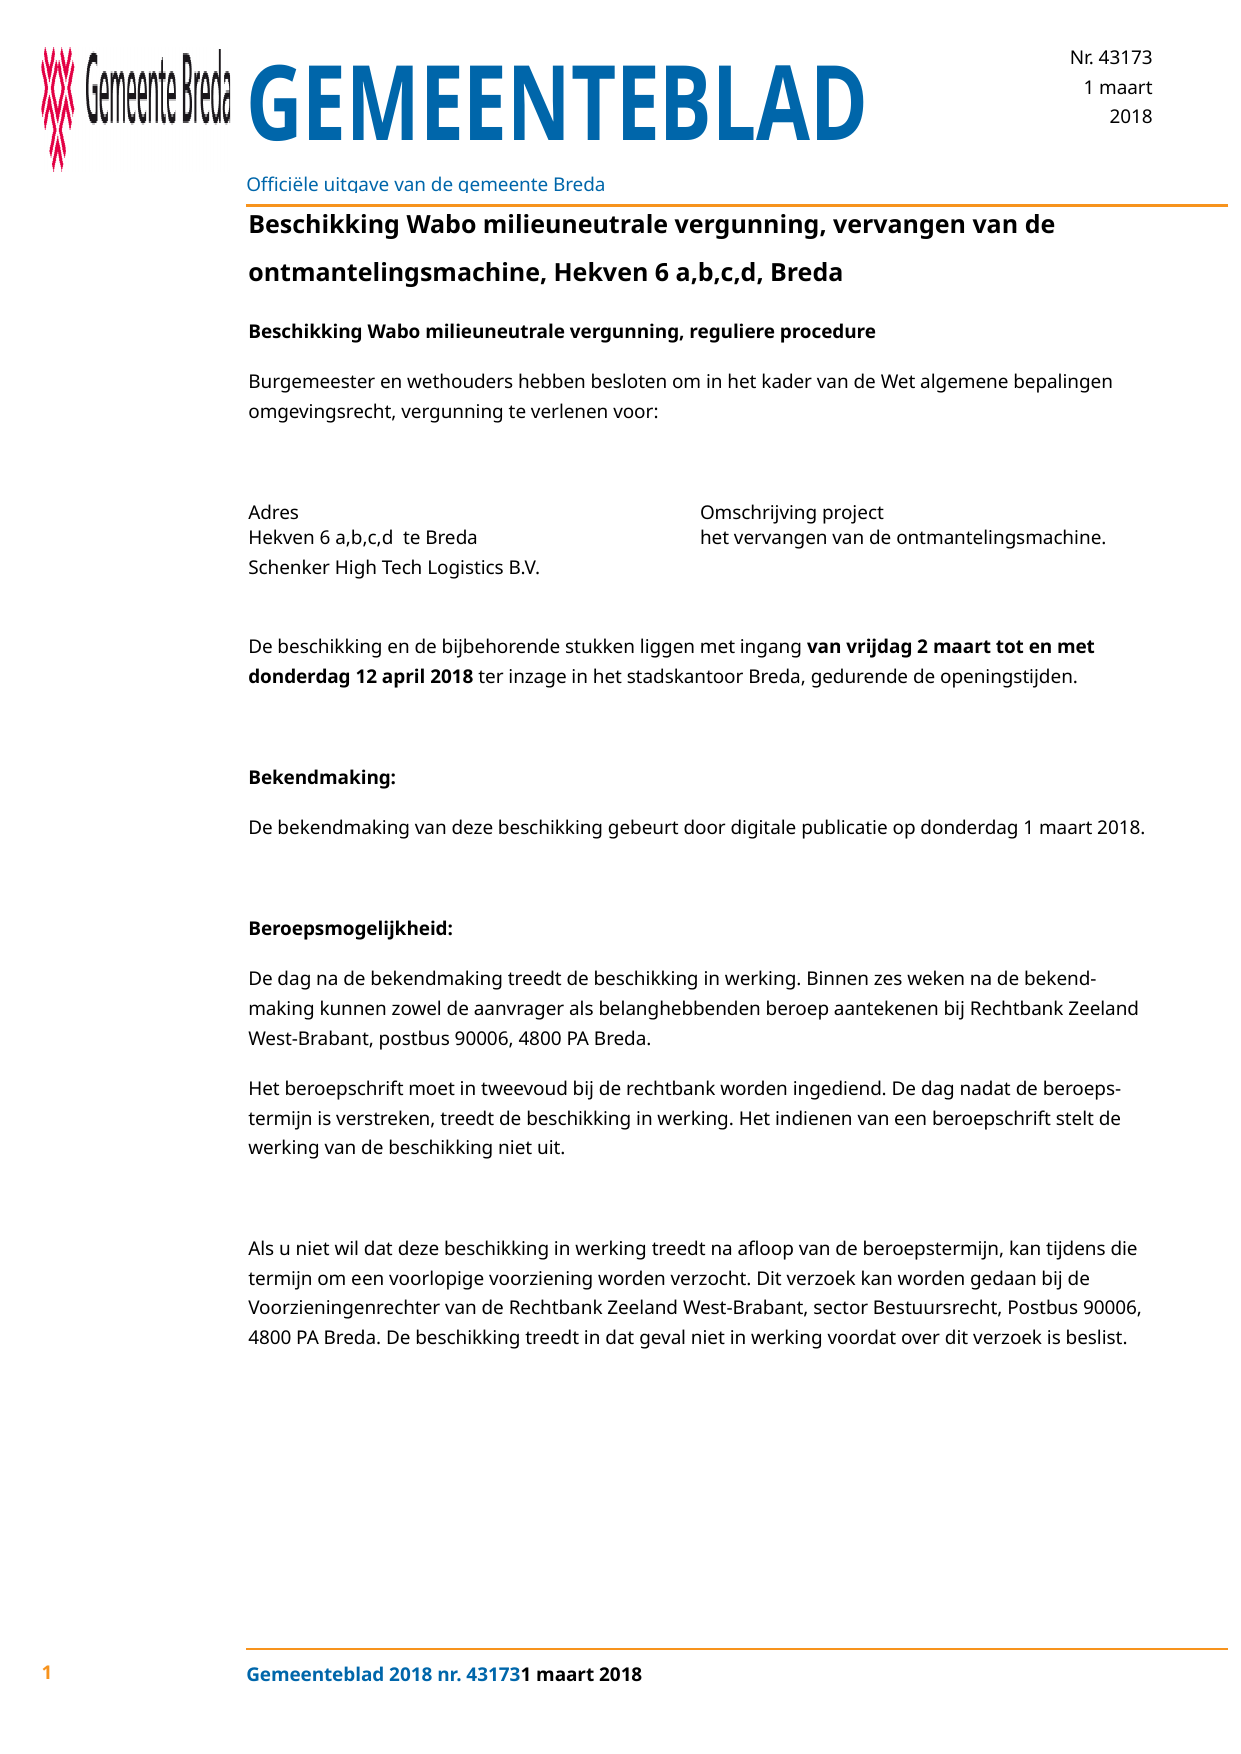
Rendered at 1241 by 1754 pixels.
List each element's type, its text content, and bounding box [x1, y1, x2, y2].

picture [41, 47, 231, 172]
text De beschikking en de bijbehorende stukken liggen met ingang van vrijdag 2 maart tot en met donderdag 12 april 2018 ter inzage in het stadskantoor Breda, gedurende de openingstijden. [248, 633, 1152, 689]
text Beschikking Wabo milieuneutrale vergunning, vervangen van de ontmantelingsmachine, Hekven 6 a,b,c,d, Breda [248, 207, 1152, 288]
table_cell Hekven 6 a,b,c,d te Breda Schenker High Tech Logistics B.V. [248, 525, 700, 580]
text Het beroepschrift moet in tweevoud bij de rechtbank worden ingediend. De dag nadat de beroeps-termijn is verstreken, treedt de beschikking in werking. Het indienen van een beroepschrift stelt de werking van de beschikking niet uit. [248, 1075, 1152, 1160]
text Burgemeester en wethouders hebben besloten om in het kader van de Wet algemene bepalingen omgevingsrecht, vergunning te verlenen voor: [248, 368, 1152, 424]
table_cell het vervangen van de ontmantelingsmachine. [700, 525, 1152, 580]
table_header Omschrijving project [700, 499, 1152, 524]
table_header Adres [248, 499, 700, 524]
text De bekendmaking van deze beschikking gebeurt door digitale publicatie op donderdag 1 maart 2018. [248, 814, 1152, 840]
text Beschikking Wabo milieuneutrale vergunning, reguliere procedure [248, 318, 1152, 344]
text Bekendmaking: [248, 764, 1152, 790]
text Beroepsmogelijkheid: [248, 915, 1152, 941]
text Als u niet wil dat deze beschikking in werking treedt na afloop van de beroepstermijn, kan tijdens die termijn om een voorlopige voorziening worden verzocht. Dit verzoek kan worden gedaan bij de Voorzieningenrechter van de Rechtbank Zeeland West-Brabant, sector Bestuursrecht, Postbus 90006, 4800 PA Breda. De beschikking treedt in dat geval niet in werking voordat over dit verzoek is beslist. [248, 1235, 1152, 1350]
text De dag na de bekendmaking treedt de beschikking in werking. Binnen zes weken na de bekend-making kunnen zowel de aanvrager als belanghebbenden beroep aantekenen bij Rechtbank Zeeland West-Brabant, postbus 90006, 4800 PA Breda. [248, 966, 1152, 1051]
